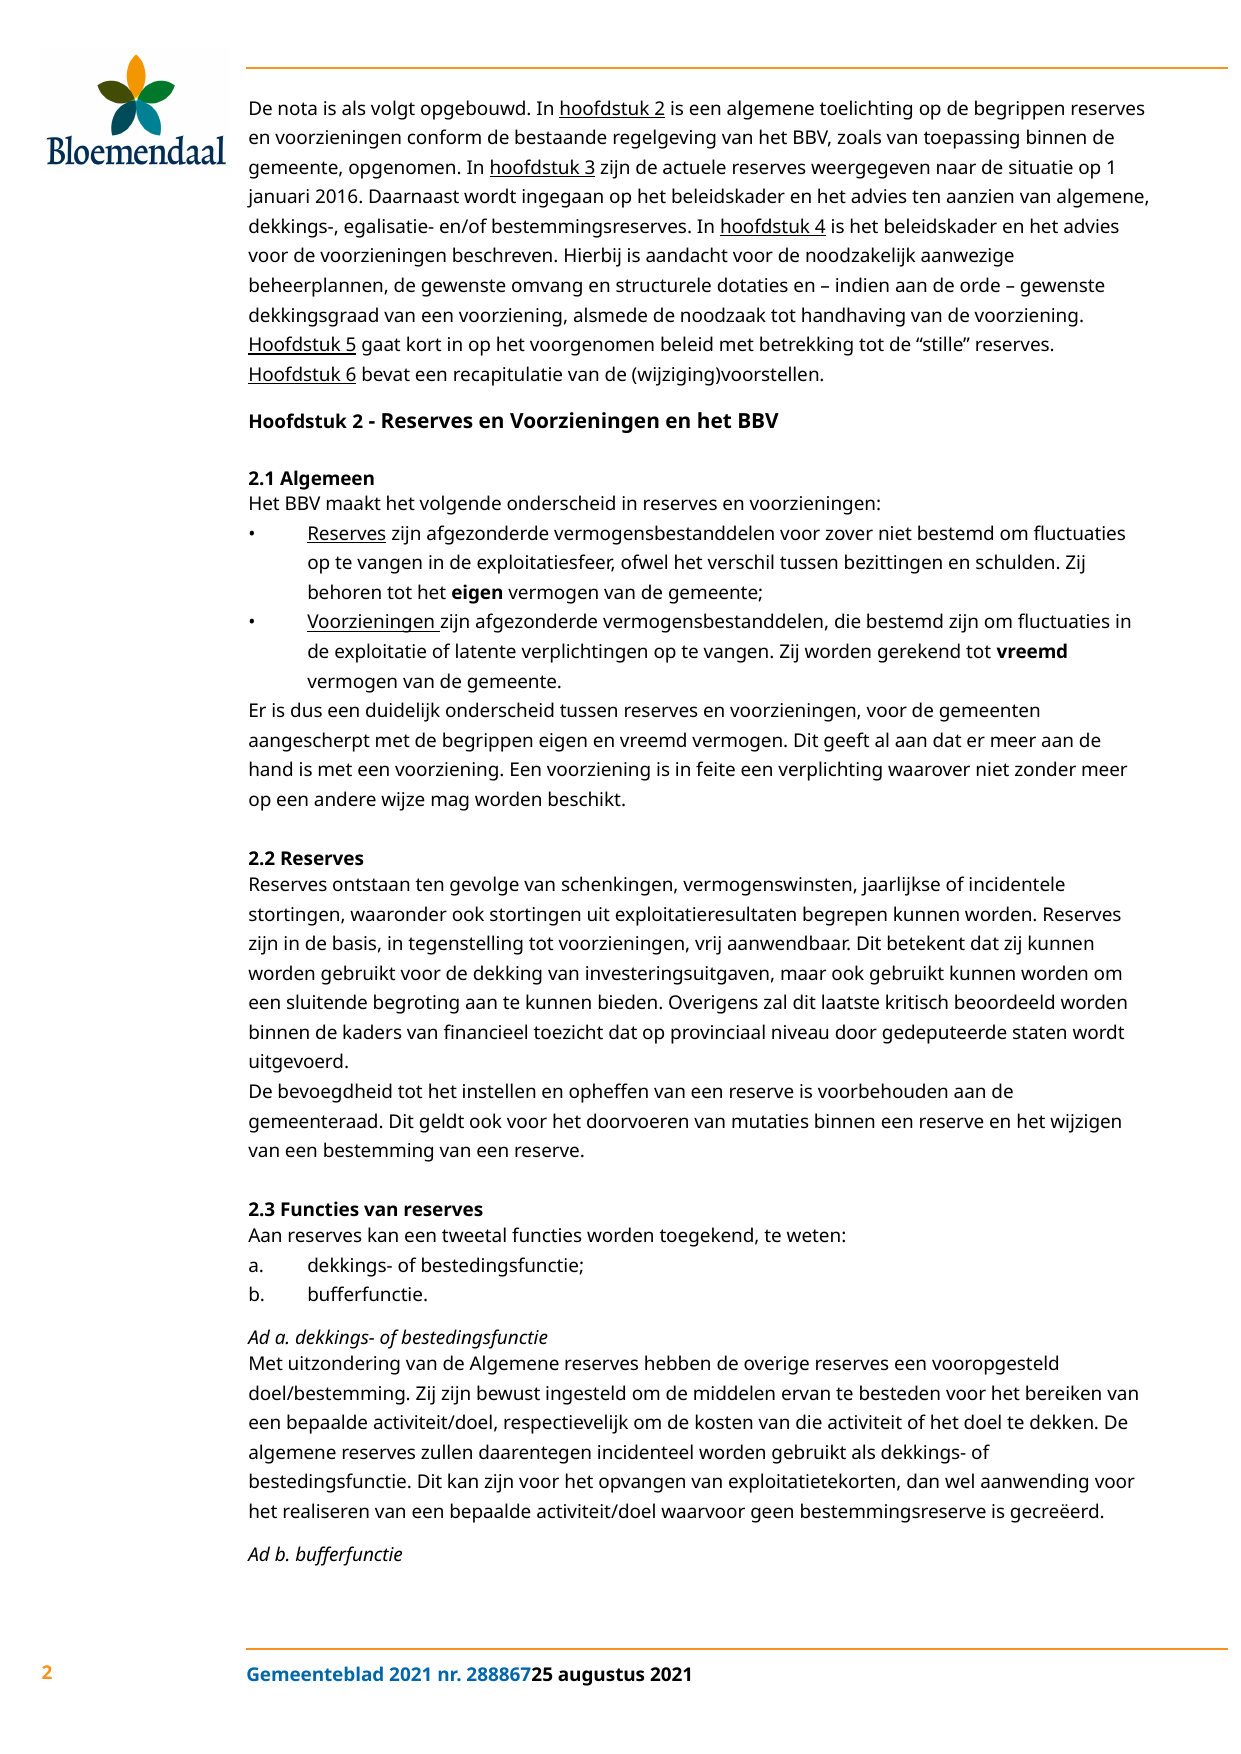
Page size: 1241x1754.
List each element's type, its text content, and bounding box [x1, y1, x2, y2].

text 2.3 Functies van reserves [248, 1197, 1152, 1222]
text 2.2 Reserves [248, 845, 1152, 871]
text De nota is als volgt opgebouwd. In hoofdstuk 2 is een algemene toelichting op de begrippen reserves en voorzieningen conform de bestaande regelgeving van het BBV, zoals van toepassing binnen de gemeente, opgenomen. In hoofdstuk 3 zijn de actuele reserves weergegeven naar de situatie op 1 januari 2016. Daarnaast wordt ingegaan op het beleidskader en het advies ten aanzien van algemene, dekkings-, egalisatie- en/of bestemmingsreserves. In hoofdstuk 4 is het beleidskader en het advies voor de voorzieningen beschreven. Hierbij is aandacht voor de noodzakelijk aanwezige beheerplannen, de gewenste omvang en structurele dotaties en – indien aan de orde – gewenste dekkingsgraad van een voorziening, alsmede de noodzaak tot handhaving van de voorziening. Hoofdstuk 5 gaat kort in op het voorgenomen beleid met betrekking tot de “stille” reserves. Hoofdstuk 6 bevat een recapitulatie van de (wijziging)voorstellen. [248, 95, 1152, 387]
list Reserves zijn afgezonderde vermogensbestanddelen voor zover niet bestemd om fluctuaties op te vangen in de exploitatiesfeer, ofwel het verschil tussen bezittingen en schulden. Zij behoren tot het eigen vermogen van de gemeente; [248, 520, 1152, 605]
text Hoofdstuk 2 - Reserves en Voorzieningen en het BBV [248, 407, 1152, 435]
picture [41, 47, 231, 172]
text Met uitzondering van de Algemene reserves hebben de overige reserves een vooropgesteld doel/bestemming. Zij zijn bewust ingesteld om de middelen ervan te besteden voor het bereiken van een bepaalde activiteit/doel, respectievelijk om de kosten van die activiteit of het doel te dekken. De algemene reserves zullen daarentegen incidenteel worden gebruikt als dekkings- of bestedingsfunctie. Dit kan zijn voor het opvangen van exploitatietekorten, dan wel aanwending voor het realiseren van een bepaalde activiteit/doel waarvoor geen bestemmingsreserve is gecreëerd. [248, 1350, 1152, 1524]
text Ad a. dekkings- of bestedingsfunctie [248, 1324, 1152, 1350]
text Aan reserves kan een tweetal functies worden toegekend, te weten: [248, 1222, 1152, 1248]
list bufferfunctie. [248, 1281, 1152, 1307]
text Er is dus een duidelijk onderscheid tussen reserves en voorzieningen, voor de gemeenten aangescherpt met de begrippen eigen en vreemd vermogen. Dit geeft al aan dat er meer aan de hand is met een voorziening. Een voorziening is in feite een verplichting waarover niet zonder meer op een andere wijze mag worden beschikt. [248, 697, 1152, 812]
list dekkings- of bestedingsfunctie; [248, 1252, 1152, 1278]
list Voorzieningen zijn afgezonderde vermogensbestanddelen, die bestemd zijn om fluctuaties in de exploitatie of latente verplichtingen op te vangen. Zij worden gerekend tot vreemd vermogen van de gemeente. [248, 609, 1152, 694]
text Het BBV maakt het volgende onderscheid in reserves en voorzieningen: [248, 490, 1152, 516]
text 2.1 Algemeen [248, 465, 1152, 490]
text De bevoegdheid tot het instellen en opheffen van een reserve is voorbehouden aan de gemeenteraad. Dit geldt ook voor het doorvoeren van mutaties binnen een reserve en het wijzigen van een bestemming van een reserve. [248, 1078, 1152, 1163]
text Ad b. bufferfunctie [248, 1541, 1152, 1567]
text Reserves ontstaan ten gevolge van schenkingen, vermogenswinsten, jaarlijkse of incidentele stortingen, waaronder ook stortingen uit exploitatieresultaten begrepen kunnen worden. Reserves zijn in de basis, in tegenstelling tot voorzieningen, vrij aanwendbaar. Dit betekent dat zij kunnen worden gebruikt voor de dekking van investeringsuitgaven, maar ook gebruikt kunnen worden om een sluitende begroting aan te kunnen bieden. Overigens zal dit laatste kritisch beoordeeld worden binnen de kaders van financieel toezicht dat op provinciaal niveau door gedeputeerde staten wordt uitgevoerd. [248, 871, 1152, 1074]
